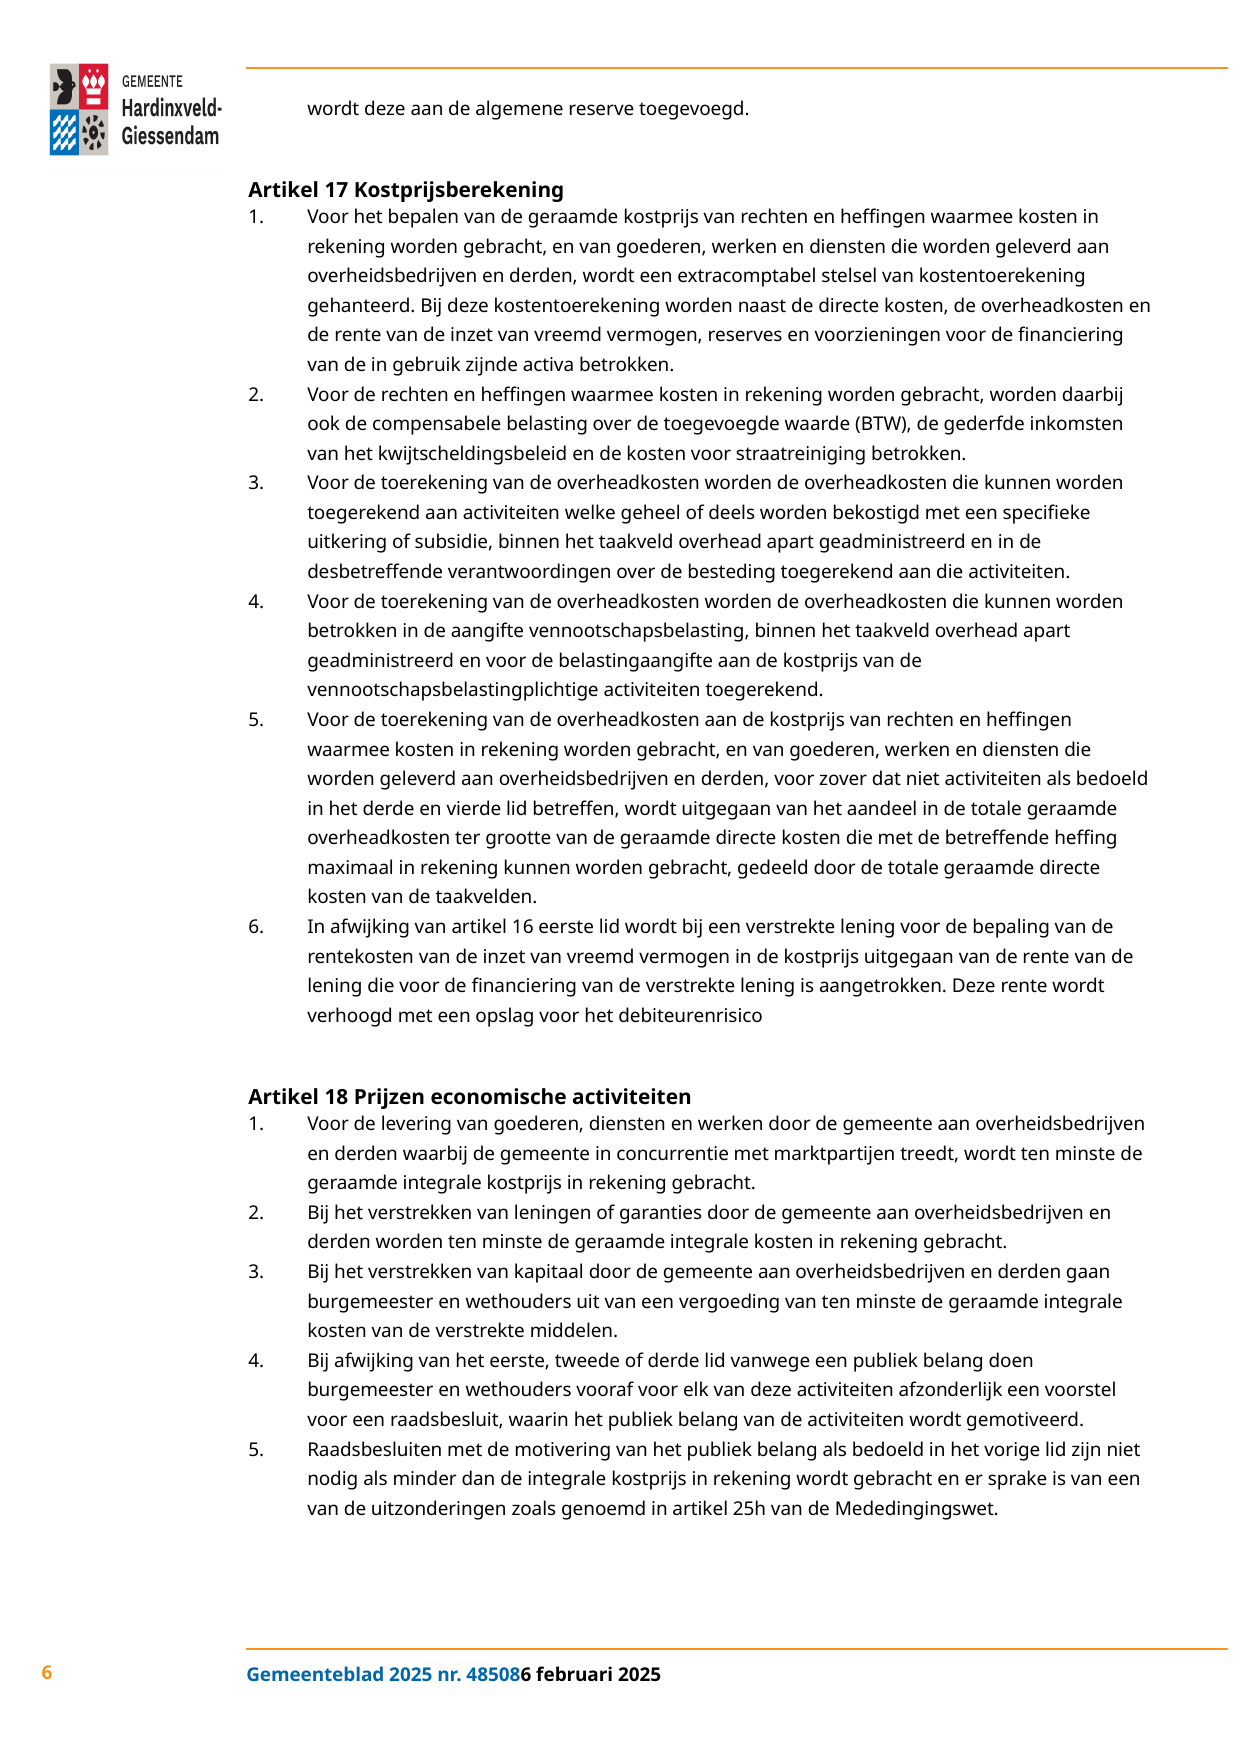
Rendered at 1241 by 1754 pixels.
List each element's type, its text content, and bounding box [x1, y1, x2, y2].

list Bij het verstrekken van kapitaal door de gemeente aan overheidsbedrijven en derden gaan burgemeester en wethouders uit van een vergoeding van ten minste de geraamde integrale kosten van de verstrekte middelen. [248, 1258, 1152, 1343]
list Bij het verstrekken van leningen of garanties door de gemeente aan overheidsbedrijven en derden worden ten minste de geraamde integrale kosten in rekening gebracht. [248, 1199, 1152, 1254]
list Bij afwijking van het eerste, tweede of derde lid vanwege een publiek belang doen burgemeester en wethouders vooraf voor elk van deze activiteiten afzonderlijk een voorstel voor een raadsbesluit, waarin het publiek belang van de activiteiten wordt gemotiveerd. [248, 1347, 1152, 1432]
list Voor de toerekening van de overheadkosten worden de overheadkosten die kunnen worden toegerekend aan activiteiten welke geheel of deels worden bekostigd met een specifieke uitkering of subsidie, binnen het taakveld overhead apart geadministreerd en in de desbetreffende verantwoordingen over de besteding toegerekend aan die activiteiten. [248, 469, 1152, 584]
list Voor het bepalen van de geraamde kostprijs van rechten en heffingen waarmee kosten in rekening worden gebracht, en van goederen, werken en diensten die worden geleverd aan overheidsbedrijven en derden, wordt een extracomptabel stelsel van kostentoerekening gehanteerd. Bij deze kostentoerekening worden naast de directe kosten, de overheadkosten en de rente van de inzet van vreemd vermogen, reserves en voorzieningen voor de financiering van de in gebruik zijnde activa betrokken. [248, 203, 1152, 377]
list wordt deze aan de algemene reserve toegevoegd. [248, 95, 1152, 121]
list Voor de toerekening van de overheadkosten worden de overheadkosten die kunnen worden betrokken in de aangifte vennootschapsbelasting, binnen het taakveld overhead apart geadministreerd en voor de belastingaangifte aan de kostprijs van de vennootschapsbelastingplichtige activiteiten toegerekend. [248, 588, 1152, 702]
text Artikel 18 Prijzen economische activiteiten [248, 1082, 1152, 1110]
list Voor de levering van goederen, diensten en werken door de gemeente aan overheidsbedrijven en derden waarbij de gemeente in concurrentie met marktpartijen treedt, wordt ten minste de geraamde integrale kostprijs in rekening gebracht. [248, 1110, 1152, 1195]
list In afwijking van artikel 16 eerste lid wordt bij een verstrekte lening voor de bepaling van de rentekosten van de inzet van vreemd vermogen in de kostprijs uitgegaan van de rente van de lening die voor de financiering van de verstrekte lening is aangetrokken. Deze rente wordt verhoogd met een opslag voor het debiteurenrisico [248, 913, 1152, 1028]
text Artikel 17 Kostprijsberekening [248, 175, 1152, 203]
list Voor de toerekening van de overheadkosten aan de kostprijs van rechten en heffingen waarmee kosten in rekening worden gebracht, en van goederen, werken en diensten die worden geleverd aan overheidsbedrijven en derden, voor zover dat niet activiteiten als bedoeld in het derde en vierde lid betreffen, wordt uitgegaan van het aandeel in de totale geraamde overheadkosten ter grootte van de geraamde directe kosten die met de betreffende heffing maximaal in rekening kunnen worden gebracht, gedeeld door de totale geraamde directe kosten van de taakvelden. [248, 706, 1152, 909]
list Voor de rechten en heffingen waarmee kosten in rekening worden gebracht, worden daarbij ook de compensabele belasting over de toegevoegde waarde (BTW), de gederfde inkomsten van het kwijtscheldingsbeleid en de kosten voor straatreiniging betrokken. [248, 381, 1152, 466]
picture [41, 47, 231, 172]
list Raadsbesluiten met de motivering van het publiek belang als bedoeld in het vorige lid zijn niet nodig als minder dan de integrale kostprijs in rekening wordt gebracht en er sprake is van een van de uitzonderingen zoals genoemd in artikel 25h van de Mededingingswet. [248, 1436, 1152, 1521]
